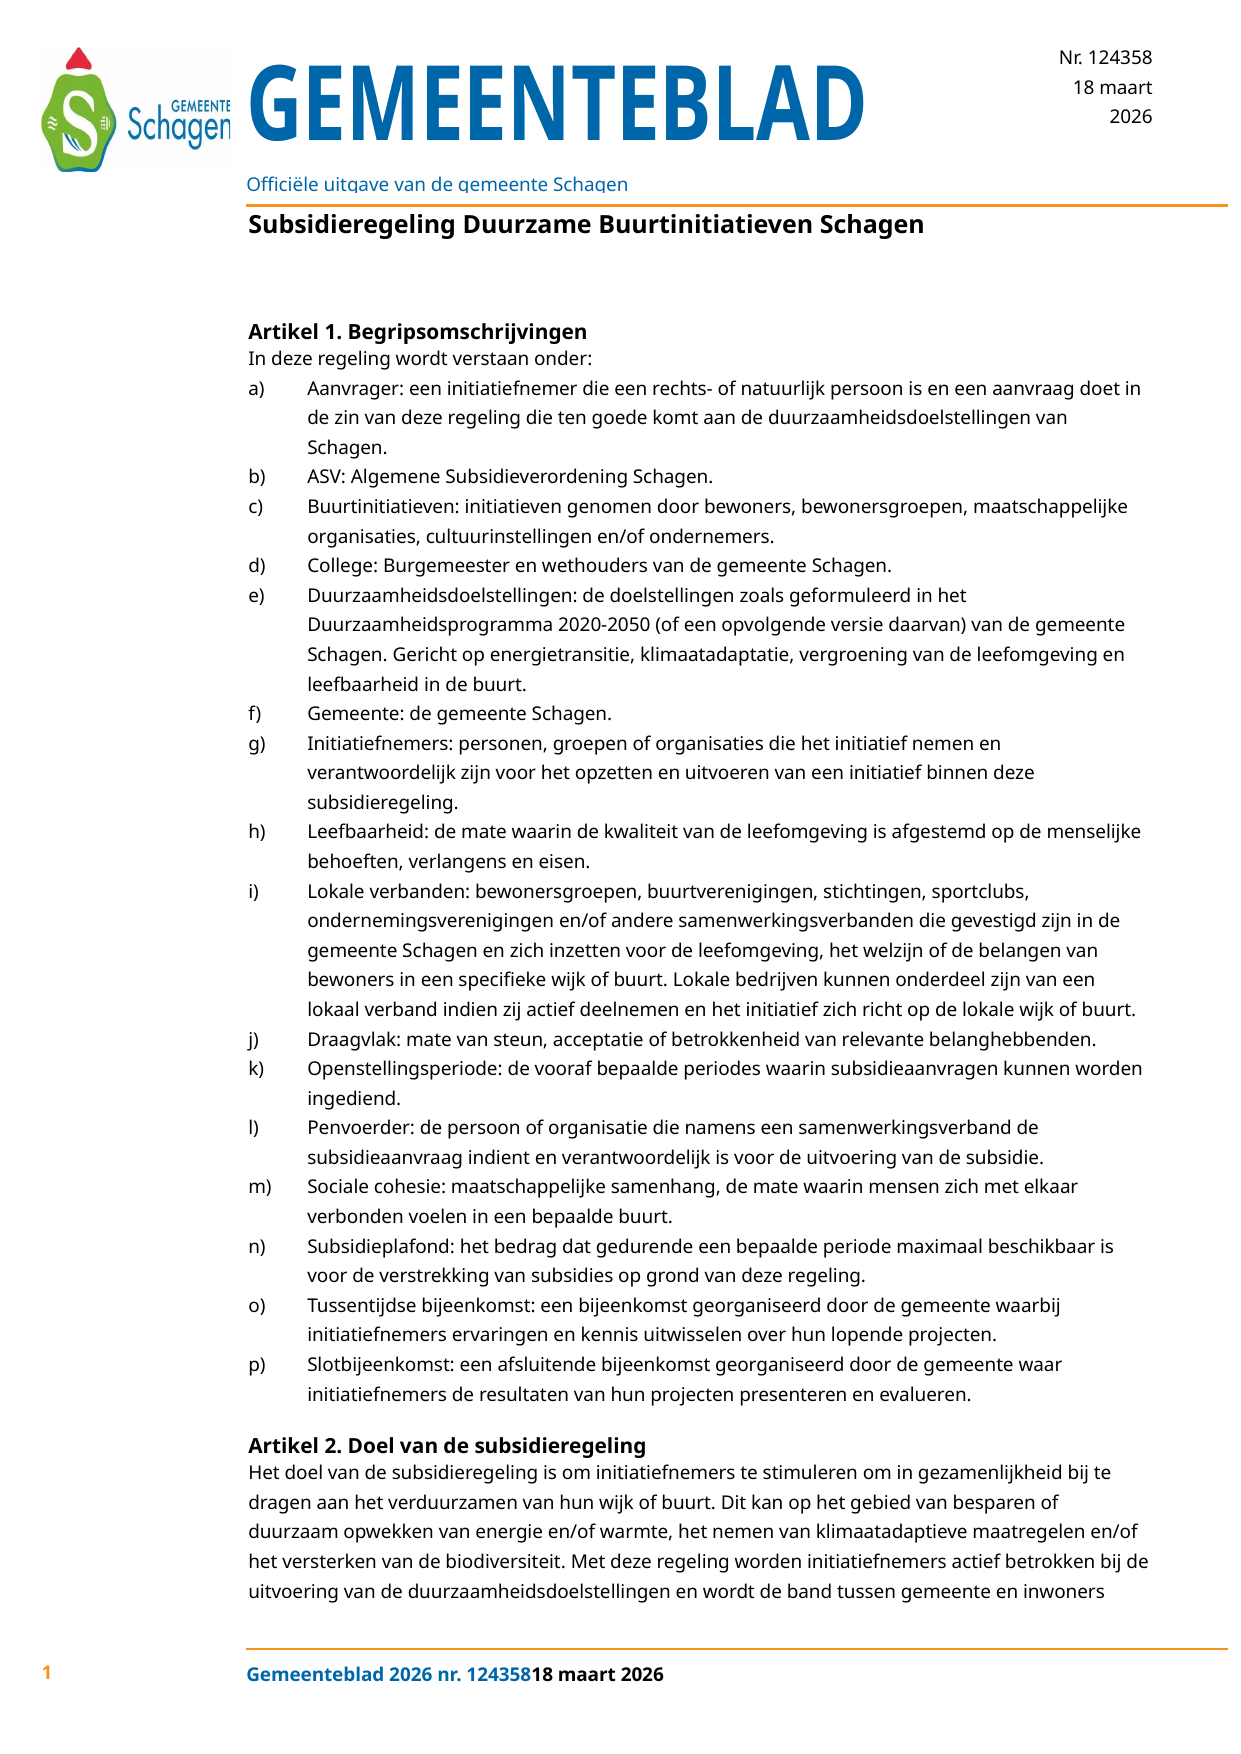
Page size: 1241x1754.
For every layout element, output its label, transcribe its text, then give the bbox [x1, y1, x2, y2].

list Leefbaarheid: de mate waarin de kwaliteit van de leefomgeving is afgestemd op de menselijke behoeften, verlangens en eisen. [248, 819, 1152, 874]
list Slotbijeenkomst: een afsluitende bijeenkomst georganiseerd door de gemeente waar initiatiefnemers de resultaten van hun projecten presenteren en evalueren. [248, 1351, 1152, 1406]
text Subsidieregeling Duurzame Buurtinitiatieven Schagen [248, 207, 1152, 241]
text In deze regeling wordt verstaan onder: [248, 345, 1152, 371]
list Lokale verbanden: bewonersgroepen, buurtverenigingen, stichtingen, sportclubs, ondernemingsverenigingen en/of andere samenwerkingsverbanden die gevestigd zijn in de gemeente Schagen en zich inzetten voor de leefomgeving, het welzijn of de belangen van bewoners in een specifieke wijk of buurt. Lokale bedrijven kunnen onderdeel zijn van een lokaal verband indien zij actief deelnemen en het initiatief zich richt op de lokale wijk of buurt. [248, 878, 1152, 1022]
list Draagvlak: mate van steun, acceptatie of betrokkenheid van relevante belanghebbenden. [248, 1026, 1152, 1051]
list Subsidieplafond: het bedrag dat gedurende een bepaalde periode maximaal beschikbaar is voor de verstrekking van subsidies op grond van deze regeling. [248, 1233, 1152, 1288]
picture [41, 47, 231, 172]
list Buurtinitiatieven: initiatieven genomen door bewoners, bewonersgroepen, maatschappelijke organisaties, cultuurinstellingen en/of ondernemers. [248, 493, 1152, 548]
text Artikel 1. Begripsomschrijvingen [248, 317, 1152, 345]
list Penvoerder: de persoon of organisatie die namens een samenwerkingsverband de subsidieaanvraag indient en verantwoordelijk is voor de uitvoering van de subsidie. [248, 1114, 1152, 1170]
list Initiatiefnemers: personen, groepen of organisaties die het initiatief nemen en verantwoordelijk zijn voor het opzetten en uitvoeren van een initiatief binnen deze subsidieregeling. [248, 730, 1152, 815]
list Gemeente: de gemeente Schagen. [248, 700, 1152, 726]
text Het doel van de subsidieregeling is om initiatiefnemers te stimuleren om in gezamenlijkheid bij te dragen aan het verduurzamen van hun wijk of buurt. Dit kan op het gebied van besparen of duurzaam opwekken van energie en/of warmte, het nemen van klimaatadaptieve maatregelen en/of het versterken van de biodiversiteit. Met deze regeling worden initiatiefnemers actief betrokken bij de uitvoering van de duurzaamheidsdoelstellingen en wordt de band tussen gemeente en inwoners [248, 1459, 1152, 1604]
text Artikel 2. Doel van de subsidieregeling [248, 1431, 1152, 1459]
list Tussentijdse bijeenkomst: een bijeenkomst georganiseerd door de gemeente waarbij initiatiefnemers ervaringen en kennis uitwisselen over hun lopende projecten. [248, 1292, 1152, 1347]
list ASV: Algemene Subsidieverordening Schagen. [248, 464, 1152, 489]
list Aanvrager: een initiatiefnemer die een rechts- of natuurlijk persoon is en een aanvraag doet in de zin van deze regeling die ten goede komt aan de duurzaamheidsdoelstellingen van Schagen. [248, 375, 1152, 460]
list Openstellingsperiode: de vooraf bepaalde periodes waarin subsidieaanvragen kunnen worden ingediend. [248, 1055, 1152, 1111]
list Sociale cohesie: maatschappelijke samenhang, de mate waarin mensen zich met elkaar verbonden voelen in een bepaalde buurt. [248, 1174, 1152, 1229]
list College: Burgemeester en wethouders van de gemeente Schagen. [248, 552, 1152, 578]
list Duurzaamheidsdoelstellingen: de doelstellingen zoals geformuleerd in het Duurzaamheidsprogramma 2020-2050 (of een opvolgende versie daarvan) van de gemeente Schagen. Gericht op energietransitie, klimaatadaptatie, vergroening van de leefomgeving en leefbaarheid in de buurt. [248, 582, 1152, 696]
